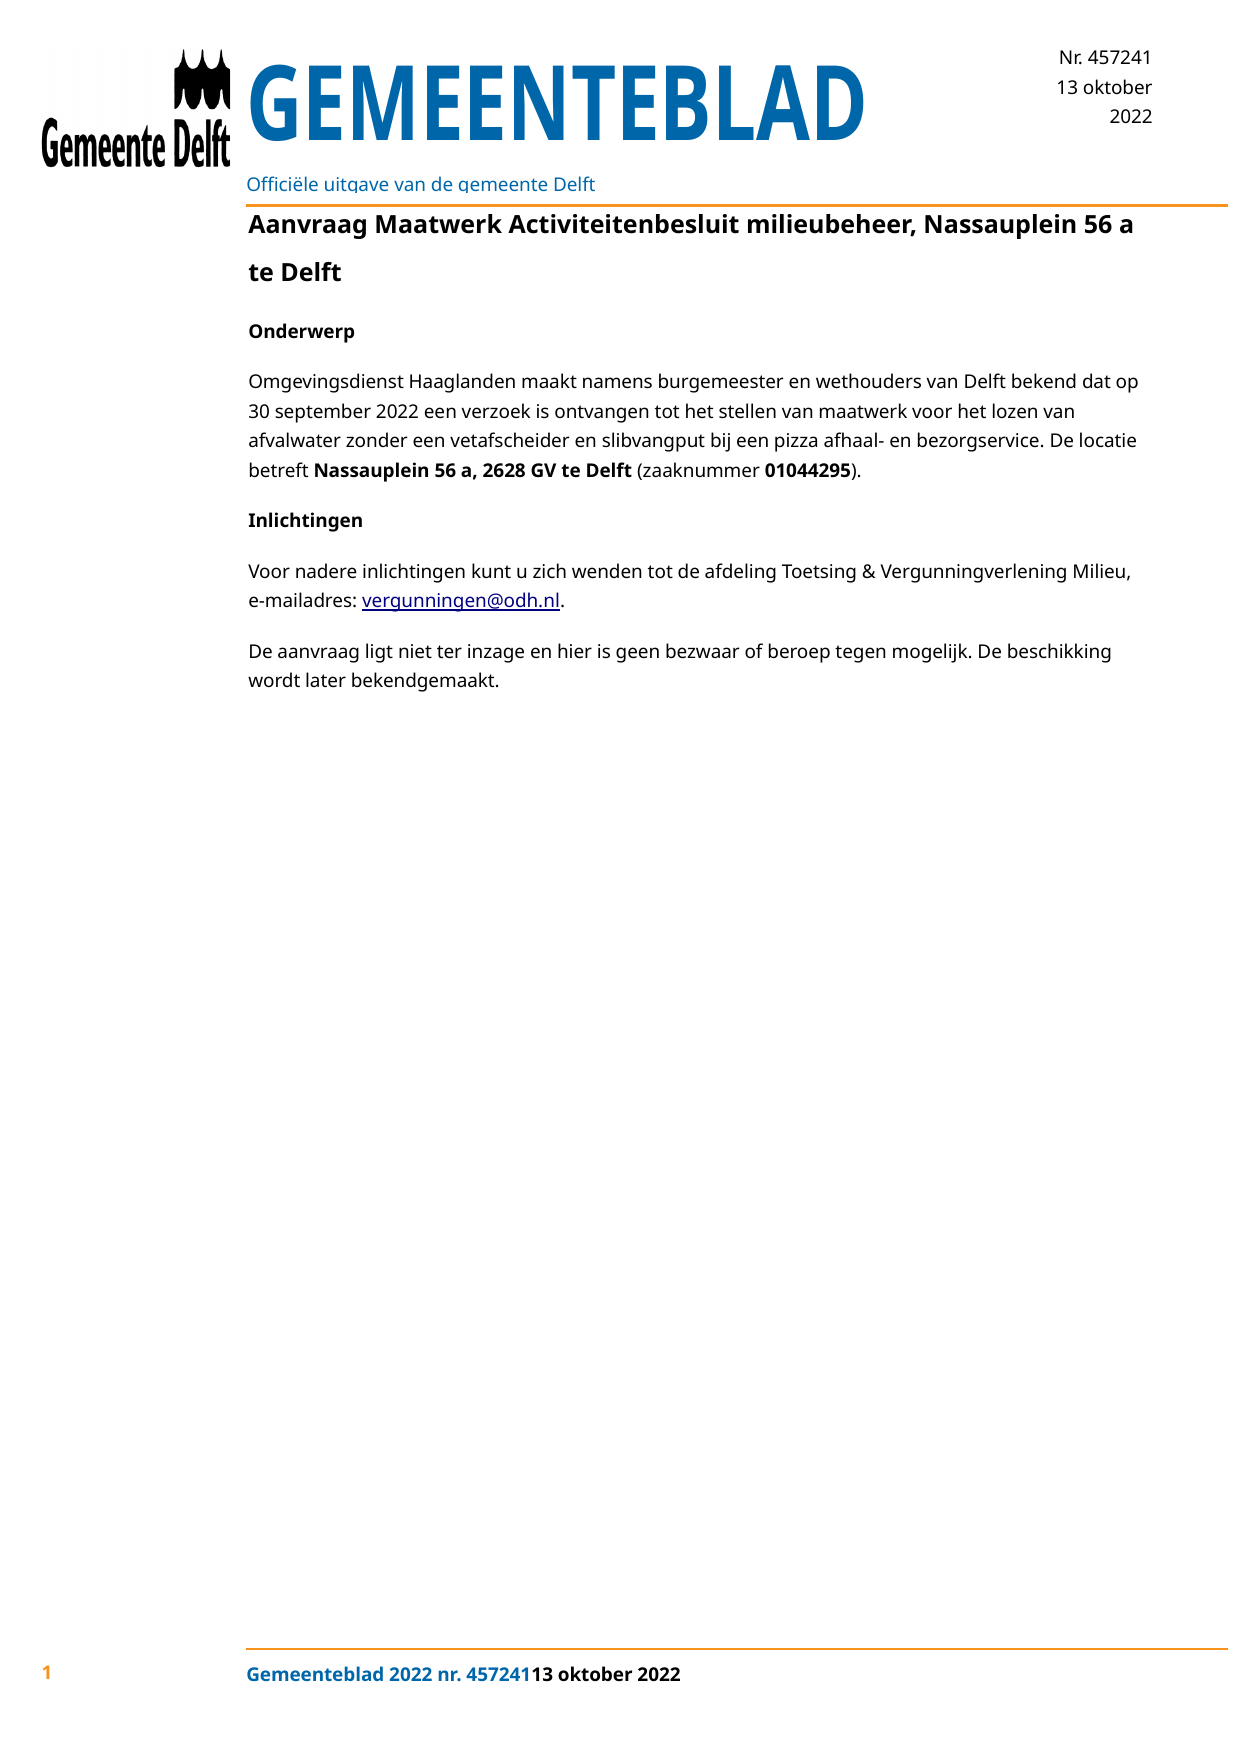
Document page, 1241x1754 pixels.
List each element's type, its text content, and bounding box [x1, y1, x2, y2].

text Inlichtingen [248, 507, 1152, 533]
text Omgevingsdienst Haaglanden maakt namens burgemeester en wethouders van Delft bekend dat op 30 september 2022 een verzoek is ontvangen tot het stellen van maatwerk voor het lozen van afvalwater zonder een vetafscheider en slibvangput bij een pizza afhaal- en bezorgservice. De locatie betreft Nassauplein 56 a, 2628 GV te Delft (zaaknummer 01044295). [248, 368, 1152, 483]
text De aanvraag ligt niet ter inzage en hier is geen bezwaar of beroep tegen mogelijk. De beschikking wordt later bekendgemaakt. [248, 638, 1152, 693]
text Voor nadere inlichtingen kunt u zich wenden tot de afdeling Toetsing & Vergunningverlening Milieu, e-mailadres: vergunningen@odh.nl. [248, 558, 1152, 613]
text Onderwerp [248, 318, 1152, 344]
picture [41, 47, 231, 172]
text Aanvraag Maatwerk Activiteitenbesluit milieubeheer, Nassauplein 56 a te Delft [248, 207, 1152, 288]
